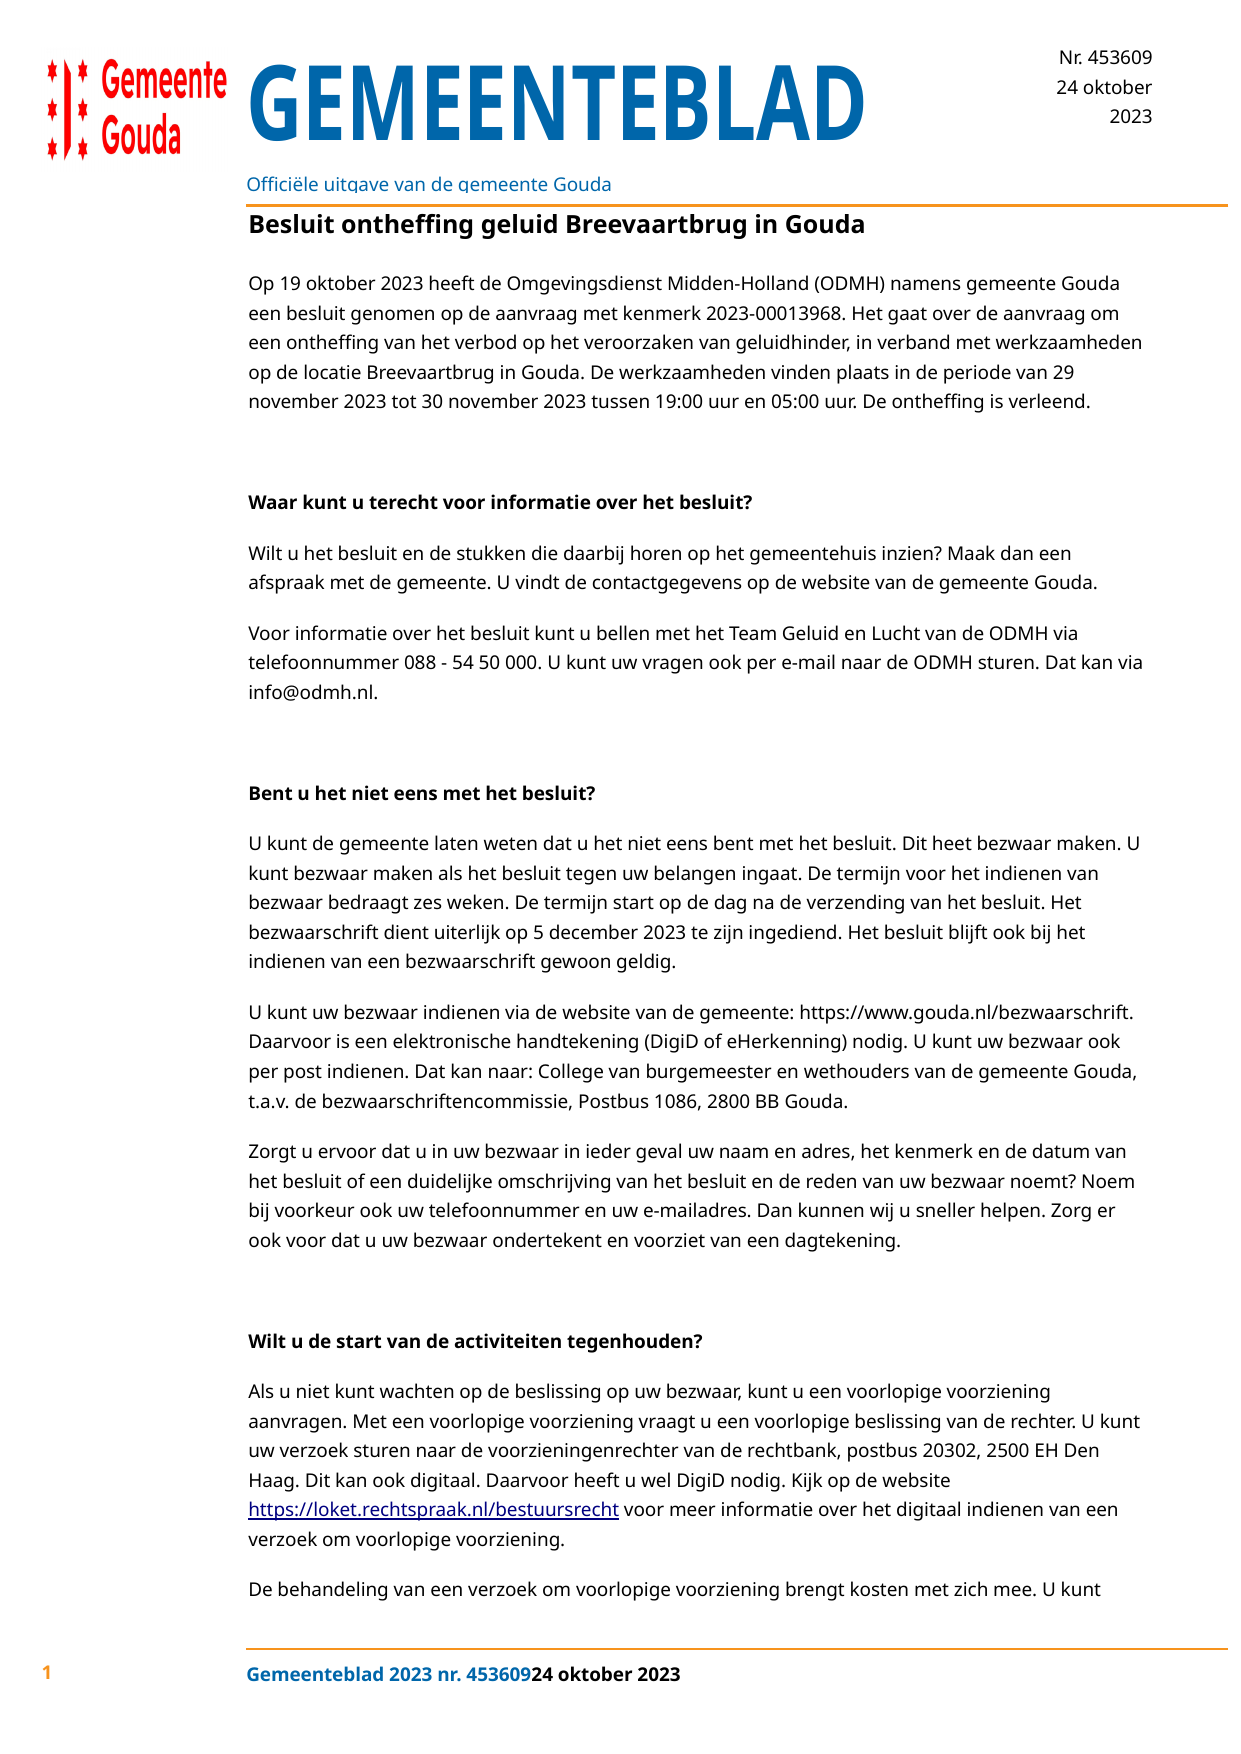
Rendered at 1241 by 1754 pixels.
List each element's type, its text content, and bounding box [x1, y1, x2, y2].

text U kunt uw bezwaar indienen via de website van de gemeente: https://www.gouda.nl/bezwaarschrift. Daarvoor is een elektronische handtekening (DigiD of eHerkenning) nodig. U kunt uw bezwaar ook per post indienen. Dat kan naar: College van burgemeester en wethouders van de gemeente Gouda, t.a.v. de bezwaarschriftencommissie, Postbus 1086, 2800 BB Gouda. [248, 999, 1152, 1113]
text Op 19 oktober 2023 heeft de Omgevingsdienst Midden-Holland (ODMH) namens gemeente Gouda een besluit genomen op de aanvraag met kenmerk 2023-00013968. Het gaat over de aanvraag om een ontheffing van het verbod op het veroorzaken van geluidhinder, in verband met werkzaamheden op de locatie Breevaartbrug in Gouda. De werkzaamheden vinden plaats in de periode van 29 november 2023 tot 30 november 2023 tussen 19:00 uur en 05:00 uur. De ontheffing is verleend. [248, 270, 1152, 414]
text Voor informatie over het besluit kunt u bellen met het Team Geluid en Lucht van de ODMH via telefoonnummer 088 - 54 50 000. U kunt uw vragen ook per e-mail naar de ODMH sturen. Dat kan via info@odmh.nl. [248, 620, 1152, 705]
text Waar kunt u terecht voor informatie over het besluit? [248, 489, 1152, 515]
text Zorgt u ervoor dat u in uw bezwaar in ieder geval uw naam en adres, het kenmerk en de datum van het besluit of een duidelijke omschrijving van het besluit en de reden van uw bezwaar noemt? Noem bij voorkeur ook uw telefoonnummer en uw e-mailadres. Dan kunnen wij u sneller helpen. Zorg er ook voor dat u uw bezwaar ondertekent en voorziet van een dagtekening. [248, 1138, 1152, 1253]
text Bent u het niet eens met het besluit? [248, 780, 1152, 806]
text Wilt u de start van de activiteiten tegenhouden? [248, 1328, 1152, 1353]
text De behandeling van een verzoek om voorlopige voorziening brengt kosten met zich mee. U kunt [248, 1577, 1152, 1602]
text U kunt de gemeente laten weten dat u het niet eens bent met het besluit. Dit heet bezwaar maken. U kunt bezwaar maken als het besluit tegen uw belangen ingaat. De termijn voor het indienen van bezwaar bedraagt zes weken. De termijn start op de dag na de verzending van het besluit. Het bezwaarschrift dient uiterlijk op 5 december 2023 te zijn ingediend. Het besluit blijft ook bij het indienen van een bezwaarschrift gewoon geldig. [248, 830, 1152, 974]
text Besluit ontheffing geluid Breevaartbrug in Gouda [248, 207, 1152, 241]
picture [41, 47, 231, 172]
text Als u niet kunt wachten op de beslissing op uw bezwaar, kunt u een voorlopige voorziening aanvragen. Met een voorlopige voorziening vraagt u een voorlopige beslissing van de rechter. U kunt uw verzoek sturen naar de voorzieningenrechter van de rechtbank, postbus 20302, 2500 EH Den Haag. Dit kan ook digitaal. Daarvoor heeft u wel DigiD nodig. Kijk op de website https://loket.rechtspraak.nl/bestuursrecht voor meer informatie over het digitaal indienen van een verzoek om voorlopige voorziening. [248, 1378, 1152, 1552]
text Wilt u het besluit en de stukken die daarbij horen op het gemeentehuis inzien? Maak dan een afspraak met de gemeente. U vindt de contactgegevens op de website van de gemeente Gouda. [248, 540, 1152, 595]
